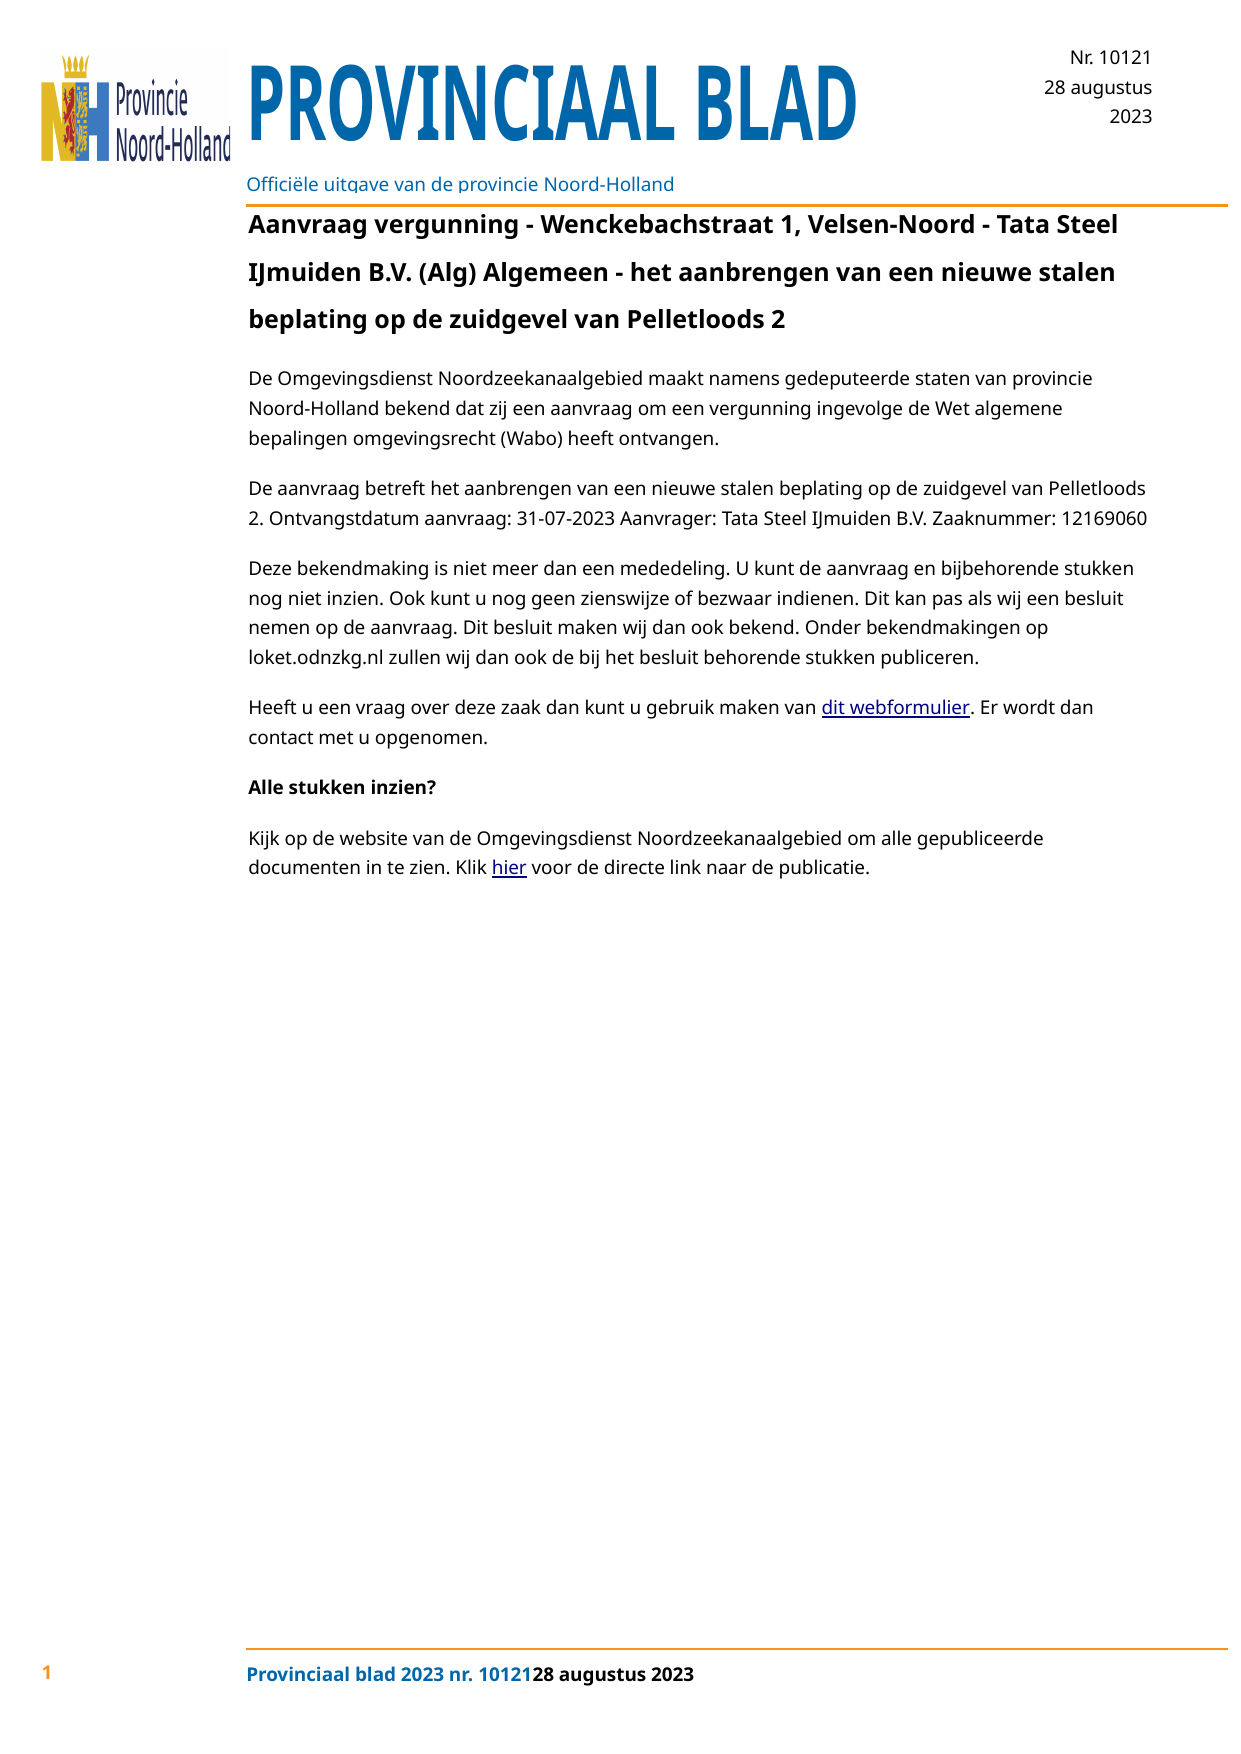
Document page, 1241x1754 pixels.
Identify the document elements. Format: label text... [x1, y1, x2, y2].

text De aanvraag betreft het aanbrengen van een nieuwe stalen beplating op de zuidgevel van Pelletloods 2. Ontvangstdatum aanvraag: 31-07-2023 Aanvrager: Tata Steel IJmuiden B.V. Zaaknummer: 12169060 [248, 475, 1152, 530]
text De Omgevingsdienst Noordzeekanaalgebied maakt namens gedeputeerde staten van provincie Noord-Holland bekend dat zij een aanvraag om een vergunning ingevolge de Wet algemene bepalingen omgevingsrecht (Wabo) heeft ontvangen. [248, 366, 1152, 450]
picture [41, 47, 231, 172]
text Deze bekendmaking is niet meer dan een mededeling. U kunt de aanvraag en bijbehorende stukken nog niet inzien. Ook kunt u nog geen zienswijze of bezwaar indienen. Dit kan pas als wij een besluit nemen op de aanvraag. Dit besluit maken wij dan ook bekend. Onder bekendmakingen op loket.odnzkg.nl zullen wij dan ook de bij het besluit behorende stukken publiceren. [248, 555, 1152, 669]
text Alle stukken inzien? [248, 774, 1152, 800]
text Aanvraag vergunning - Wenckebachstraat 1, Velsen-Noord - Tata Steel IJmuiden B.V. (Alg) Algemeen - het aanbrengen van een nieuwe stalen beplating op de zuidgevel van Pelletloods 2 [248, 207, 1152, 336]
text Kijk op de website van de Omgevingsdienst Noordzeekanaalgebied om alle gepubliceerde documenten in te zien. Klik hier voor de directe link naar de publicatie. [248, 825, 1152, 880]
text Heeft u een vraag over deze zaak dan kunt u gebruik maken van dit webformulier. Er wordt dan contact met u opgenomen. [248, 694, 1152, 749]
